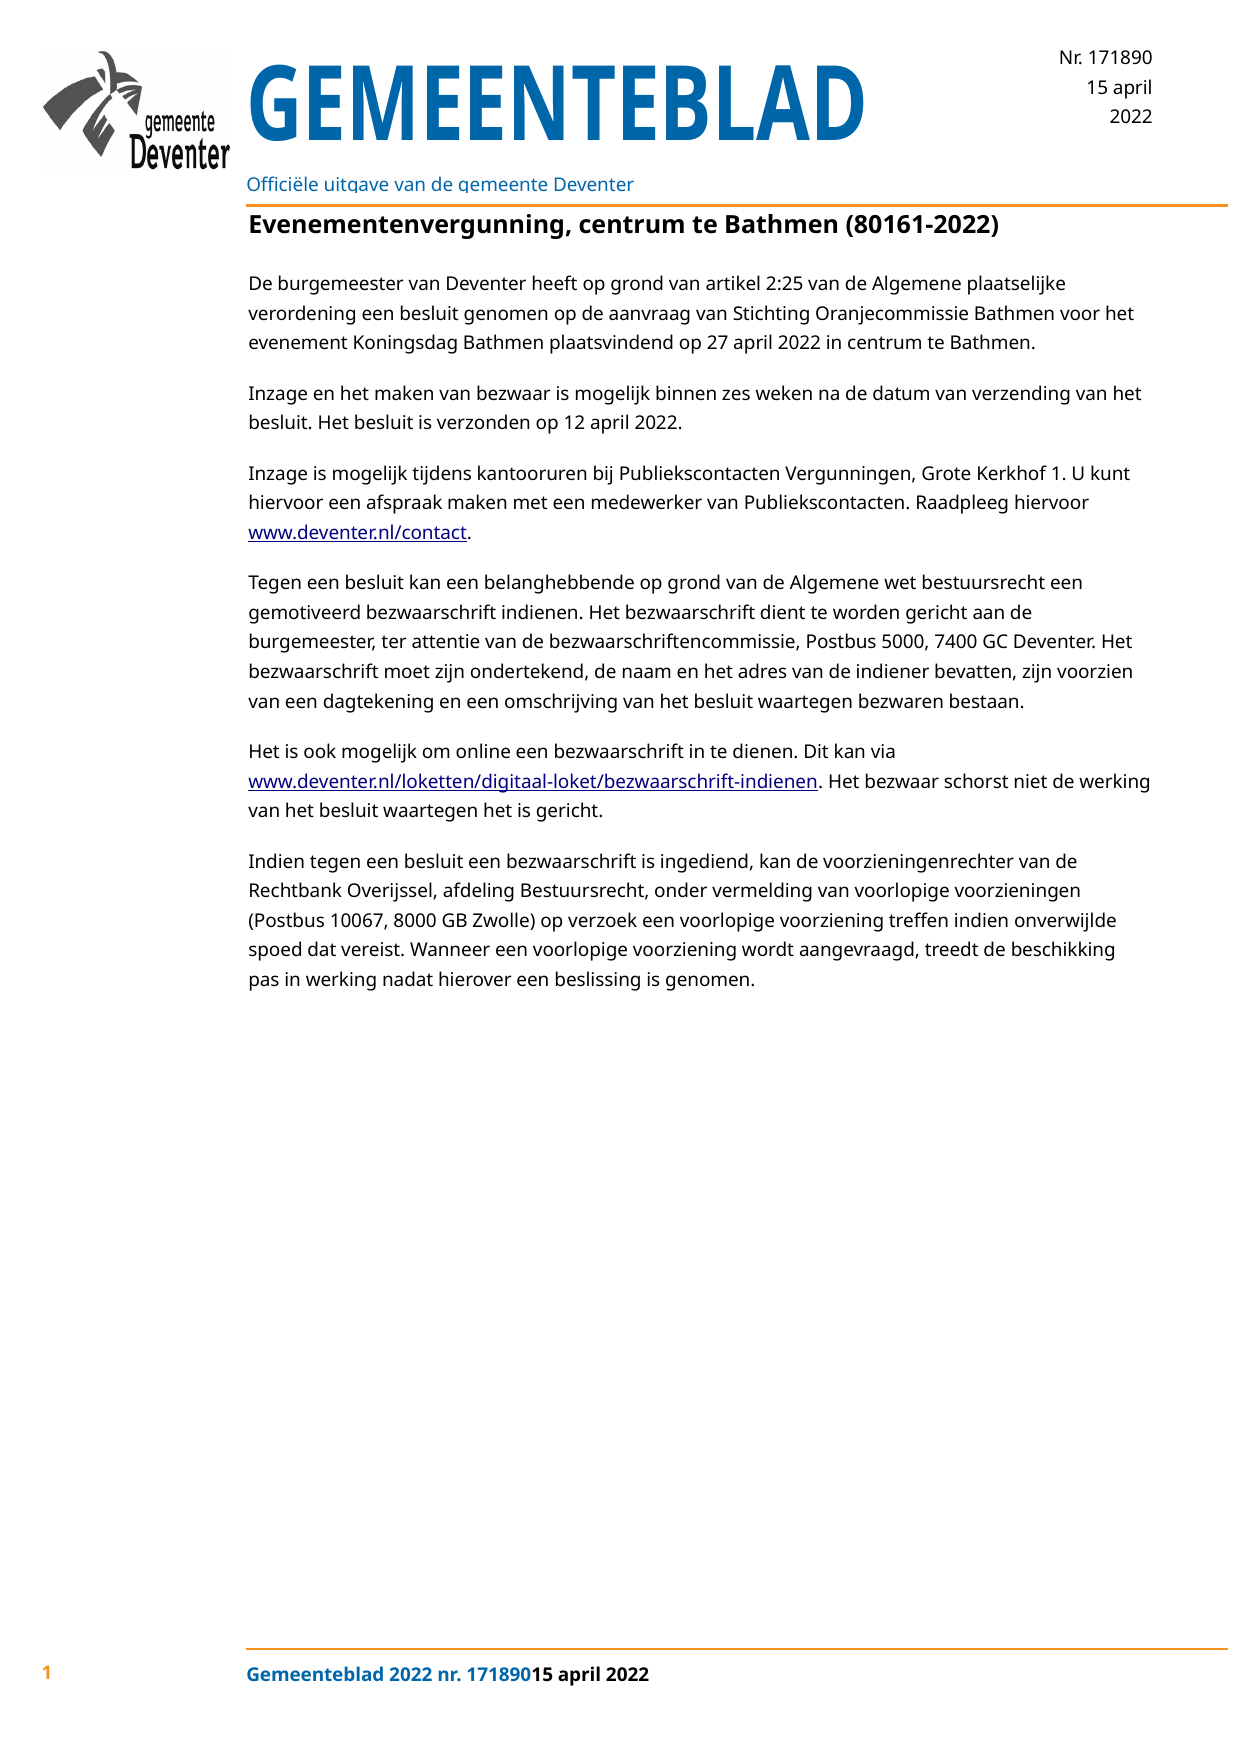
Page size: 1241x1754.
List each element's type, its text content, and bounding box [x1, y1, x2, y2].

text Inzage en het maken van bezwaar is mogelijk binnen zes weken na de datum van verzending van het besluit. Het besluit is verzonden op 12 april 2022. [248, 380, 1152, 435]
text De burgemeester van Deventer heeft op grond van artikel 2:25 van de Algemene plaatselijke verordening een besluit genomen op de aanvraag van Stichting Oranjecommissie Bathmen voor het evenement Koningsdag Bathmen plaatsvindend op 27 april 2022 in centrum te Bathmen. [248, 270, 1152, 355]
text Het is ook mogelijk om online een bezwaarschrift in te dienen. Dit kan via www.deventer.nl/loketten/digitaal-loket/bezwaarschrift-indienen. Het bezwaar schorst niet de werking van het besluit waartegen het is gericht. [248, 738, 1152, 823]
text Inzage is mogelijk tijdens kantooruren bij Publiekscontacten Vergunningen, Grote Kerkhof 1. U kunt hiervoor een afspraak maken met een medewerker van Publiekscontacten. Raadpleeg hiervoor www.deventer.nl/contact. [248, 460, 1152, 545]
text Indien tegen een besluit een bezwaarschrift is ingediend, kan de voorzieningenrechter van de Rechtbank Overijssel, afdeling Bestuursrecht, onder vermelding van voorlopige voorzieningen (Postbus 10067, 8000 GB Zwolle) op verzoek een voorlopige voorziening treffen indien onverwijlde spoed dat vereist. Wanneer een voorlopige voorziening wordt aangevraagd, treedt de beschikking pas in werking nadat hierover een beslissing is genomen. [248, 848, 1152, 992]
picture [41, 47, 231, 172]
text Tegen een besluit kan een belanghebbende op grond van de Algemene wet bestuursrecht een gemotiveerd bezwaarschrift indienen. Het bezwaarschrift dient te worden gericht aan de burgemeester, ter attentie van de bezwaarschriftencommissie, Postbus 5000, 7400 GC Deventer. Het bezwaarschrift moet zijn ondertekend, de naam en het adres van de indiener bevatten, zijn voorzien van een dagtekening en een omschrijving van het besluit waartegen bezwaren bestaan. [248, 569, 1152, 713]
text Evenementenvergunning, centrum te Bathmen (80161-2022) [248, 207, 1152, 241]
